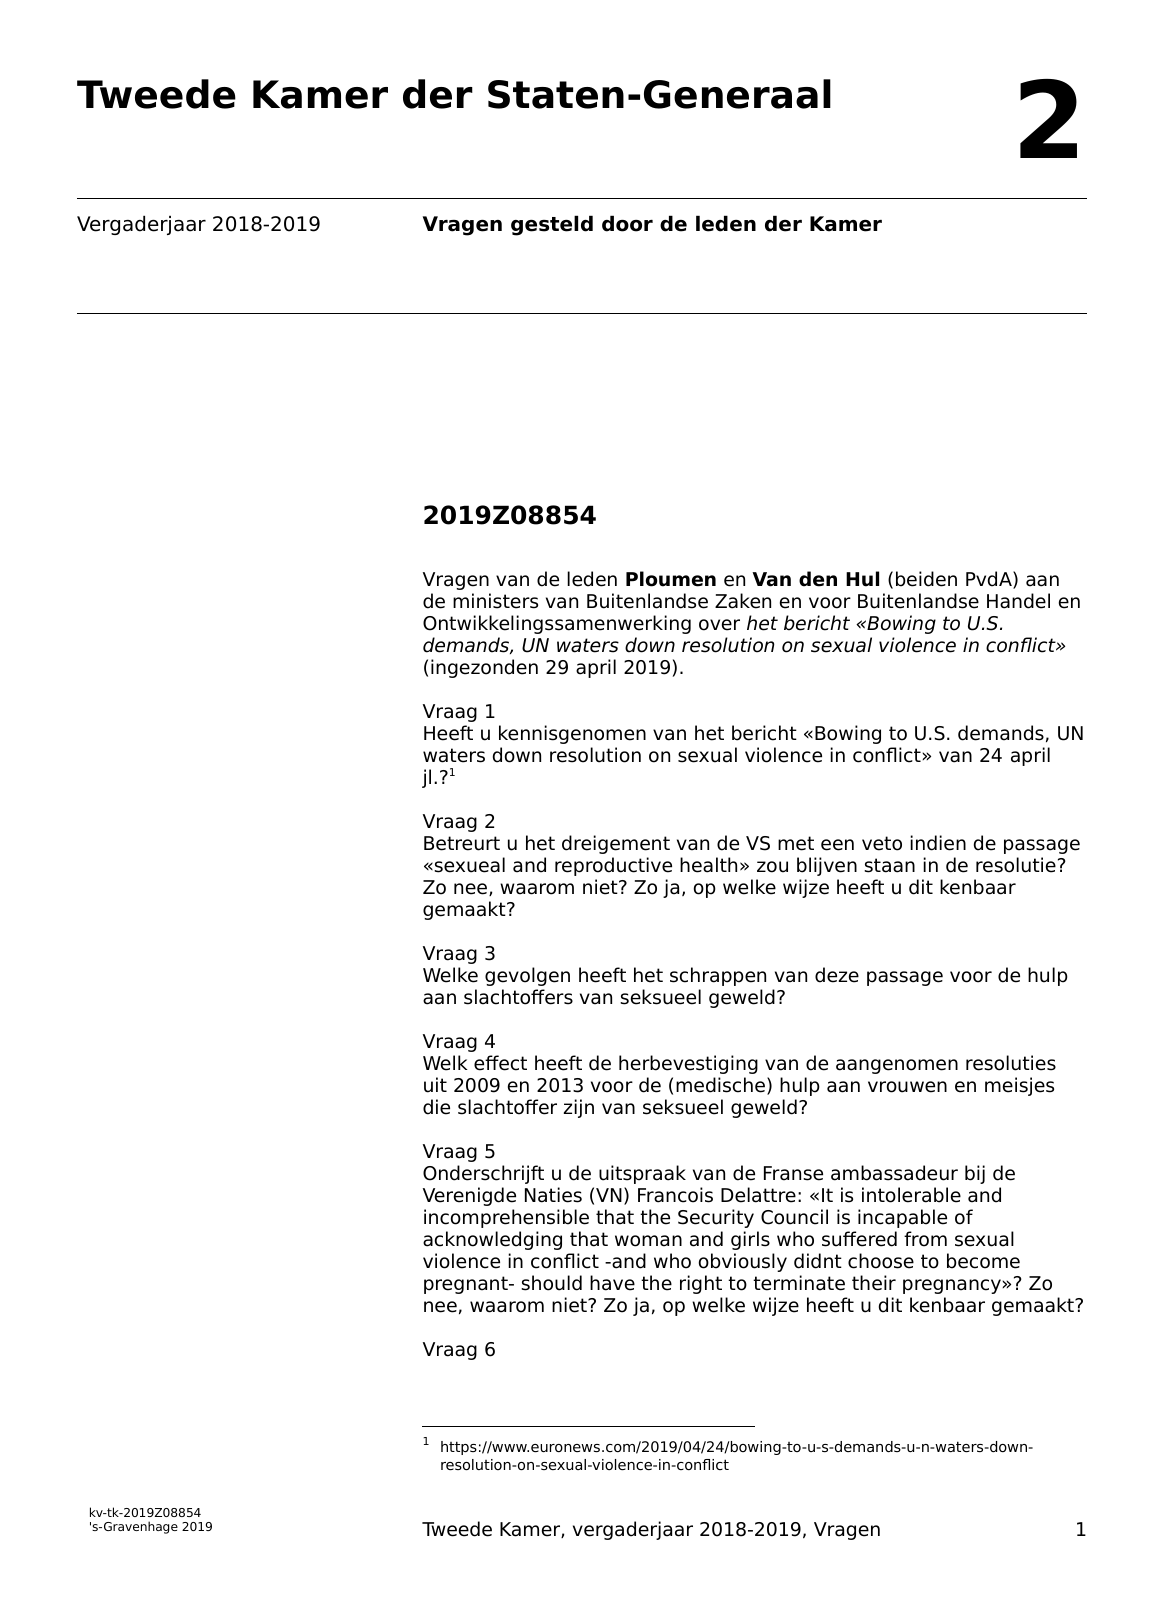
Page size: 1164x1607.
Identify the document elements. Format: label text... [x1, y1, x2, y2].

text Betreurt u het dreigement van de VS met een veto indien de passage «sexueal and reproductive health» zou blijven staan in de resolutie? Zo nee, waarom niet? Zo ja, op welke wijze heeft u dit kenbaar gemaakt? [422, 833, 1087, 921]
text Vraag 2 [422, 811, 1087, 833]
text Vraag 4 [422, 1031, 1087, 1053]
text Vragen van de leden Ploumen en Van den Hul (beiden PvdA) aan de ministers van Buitenlandse Zaken en voor Buitenlandse Handel en Ontwikkelingssamenwerking over het bericht «Bowing to U.S. demands, UN waters down resolution on sexual violence in conflict» (ingezonden 29 april 2019). [422, 569, 1087, 679]
text https://www.euronews.com/2019/04/24/bowing-to-u-s-demands-u-n-waters-down-resolution-on-sexual-violence-in-conflict [422, 1435, 1087, 1474]
text Heeft u kennisgenomen van het bericht «Bowing to U.S. demands, UN waters down resolution on sexual violence in conflict» van 24 april jl.? [422, 723, 1087, 789]
text 's-Gravenhage 2019 [88, 1520, 323, 1534]
table_header 2 [886, 59, 1087, 198]
table_cell Vergaderjaar 2018-2019 [77, 199, 422, 313]
text Onderschrijft u de uitspraak van de Franse ambassadeur bij de Verenigde Naties (VN) Francois Delattre: «It is intolerable and incomprehensible that the Security Council is incapable of acknowledging that woman and girls who suffered from sexual violence in conflict -and who obviously didnt choose to become pregnant- should have the right to terminate their pregnancy»? Zo nee, waarom niet? Zo ja, op welke wijze heeft u dit kenbaar gemaakt? [422, 1163, 1087, 1317]
text 2019Z08854 [422, 501, 1087, 531]
text kv-tk-2019Z08854 [88, 1506, 323, 1520]
text Welk effect heeft de herbevestiging van de aangenomen resoluties uit 2009 en 2013 voor de (medische) hulp aan vrouwen en meisjes die slachtoffer zijn van seksueel geweld? [422, 1053, 1087, 1119]
table_cell Vragen gesteld door de leden der Kamer [422, 199, 1087, 313]
text Vraag 1 [422, 701, 1087, 723]
text Vraag 3 [422, 943, 1087, 965]
text Vraag 6 [422, 1339, 1087, 1361]
table_header Tweede Kamer der Staten-Generaal [77, 59, 886, 198]
text Vraag 5 [422, 1141, 1087, 1163]
text Welke gevolgen heeft het schrappen van deze passage voor de hulp aan slachtoffers van seksueel geweld? [422, 965, 1087, 1009]
